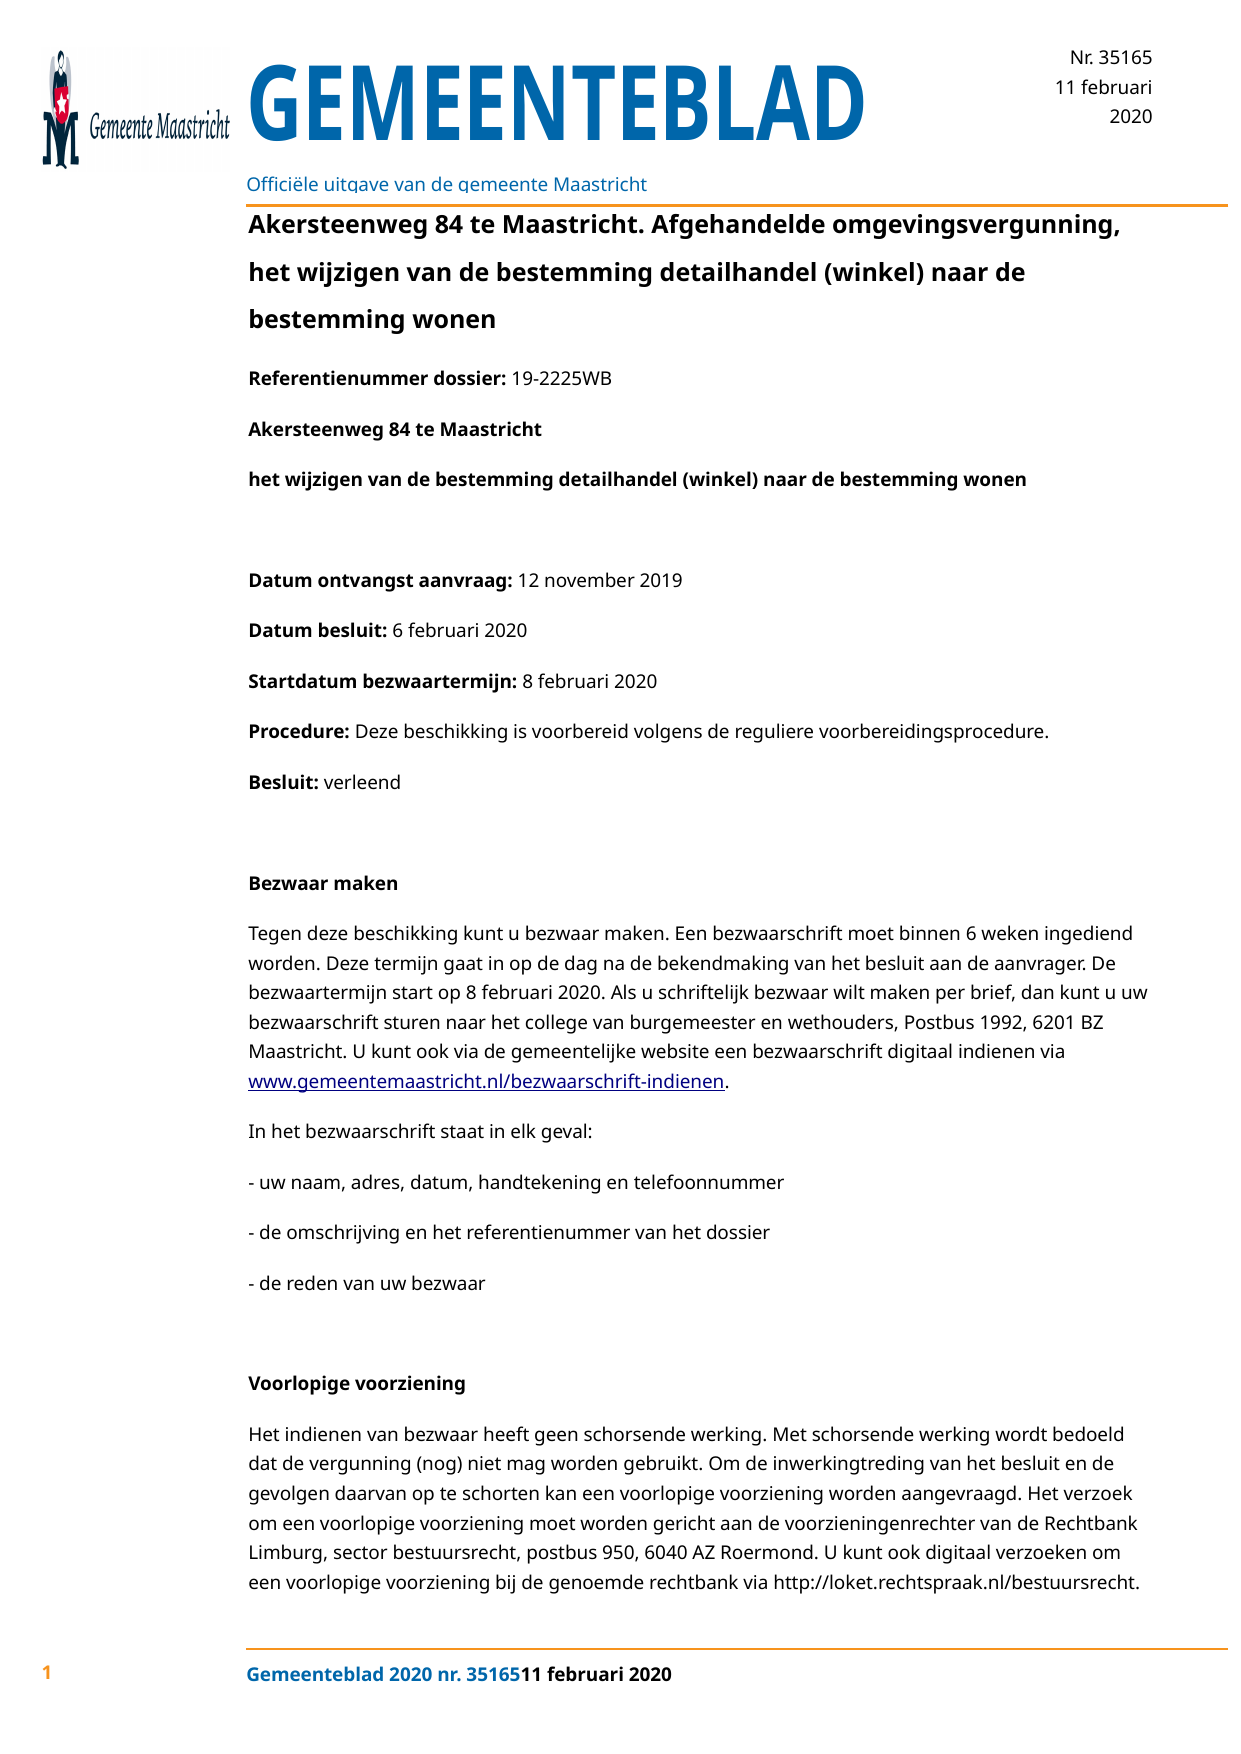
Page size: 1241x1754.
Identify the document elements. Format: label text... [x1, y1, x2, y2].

text Besluit: verleend [248, 769, 1152, 794]
text - de omschrijving en het referentienummer van het dossier [248, 1219, 1152, 1245]
text Datum ontvangst aanvraag: 12 november 2019 [248, 567, 1152, 593]
text het wijzigen van de bestemming detailhandel (winkel) naar de bestemming wonen [248, 466, 1152, 492]
text Procedure: Deze beschikking is voorbereid volgens de reguliere voorbereidingsprocedure. [248, 718, 1152, 744]
text Tegen deze beschikking kunt u bezwaar maken. Een bezwaarschrift moet binnen 6 weken ingediend worden. Deze termijn gaat in op de dag na de bekendmaking van het besluit aan de aanvrager. De bezwaartermijn start op 8 februari 2020. Als u schriftelijk bezwaar wilt maken per brief, dan kunt u uw bezwaarschrift sturen naar het college van burgemeester en wethouders, Postbus 1992, 6201 BZ Maastricht. U kunt ook via de gemeentelijke website een bezwaarschrift digitaal indienen via www.gemeentemaastricht.nl/bezwaarschrift-indienen. [248, 920, 1152, 1094]
picture [41, 47, 231, 172]
text Referentienummer dossier: 19-2225WB [248, 366, 1152, 391]
text Voorlopige voorziening [248, 1371, 1152, 1396]
text In het bezwaarschrift staat in elk geval: [248, 1118, 1152, 1144]
text Akersteenweg 84 te Maastricht [248, 416, 1152, 442]
text Startdatum bezwaartermijn: 8 februari 2020 [248, 668, 1152, 694]
text Bezwaar maken [248, 870, 1152, 895]
text - de reden van uw bezwaar [248, 1270, 1152, 1295]
text - uw naam, adres, datum, handtekening en telefoonnummer [248, 1169, 1152, 1194]
text Akersteenweg 84 te Maastricht. Afgehandelde omgevingsvergunning, het wijzigen van de bestemming detailhandel (winkel) naar de bestemming wonen [248, 207, 1152, 336]
text Datum besluit: 6 februari 2020 [248, 618, 1152, 643]
text Het indienen van bezwaar heeft geen schorsende werking. Met schorsende werking wordt bedoeld dat de vergunning (nog) niet mag worden gebruikt. Om de inwerkingtreding van het besluit en de gevolgen daarvan op te schorten kan een voorlopige voorziening worden aangevraagd. Het verzoek om een voorlopige voorziening moet worden gericht aan de voorzieningenrechter van de Rechtbank Limburg, sector bestuursrecht, postbus 950, 6040 AZ Roermond. U kunt ook digitaal verzoeken om een voorlopige voorziening bij de genoemde rechtbank via http://loket.rechtspraak.nl/bestuursrecht. [248, 1421, 1152, 1594]
